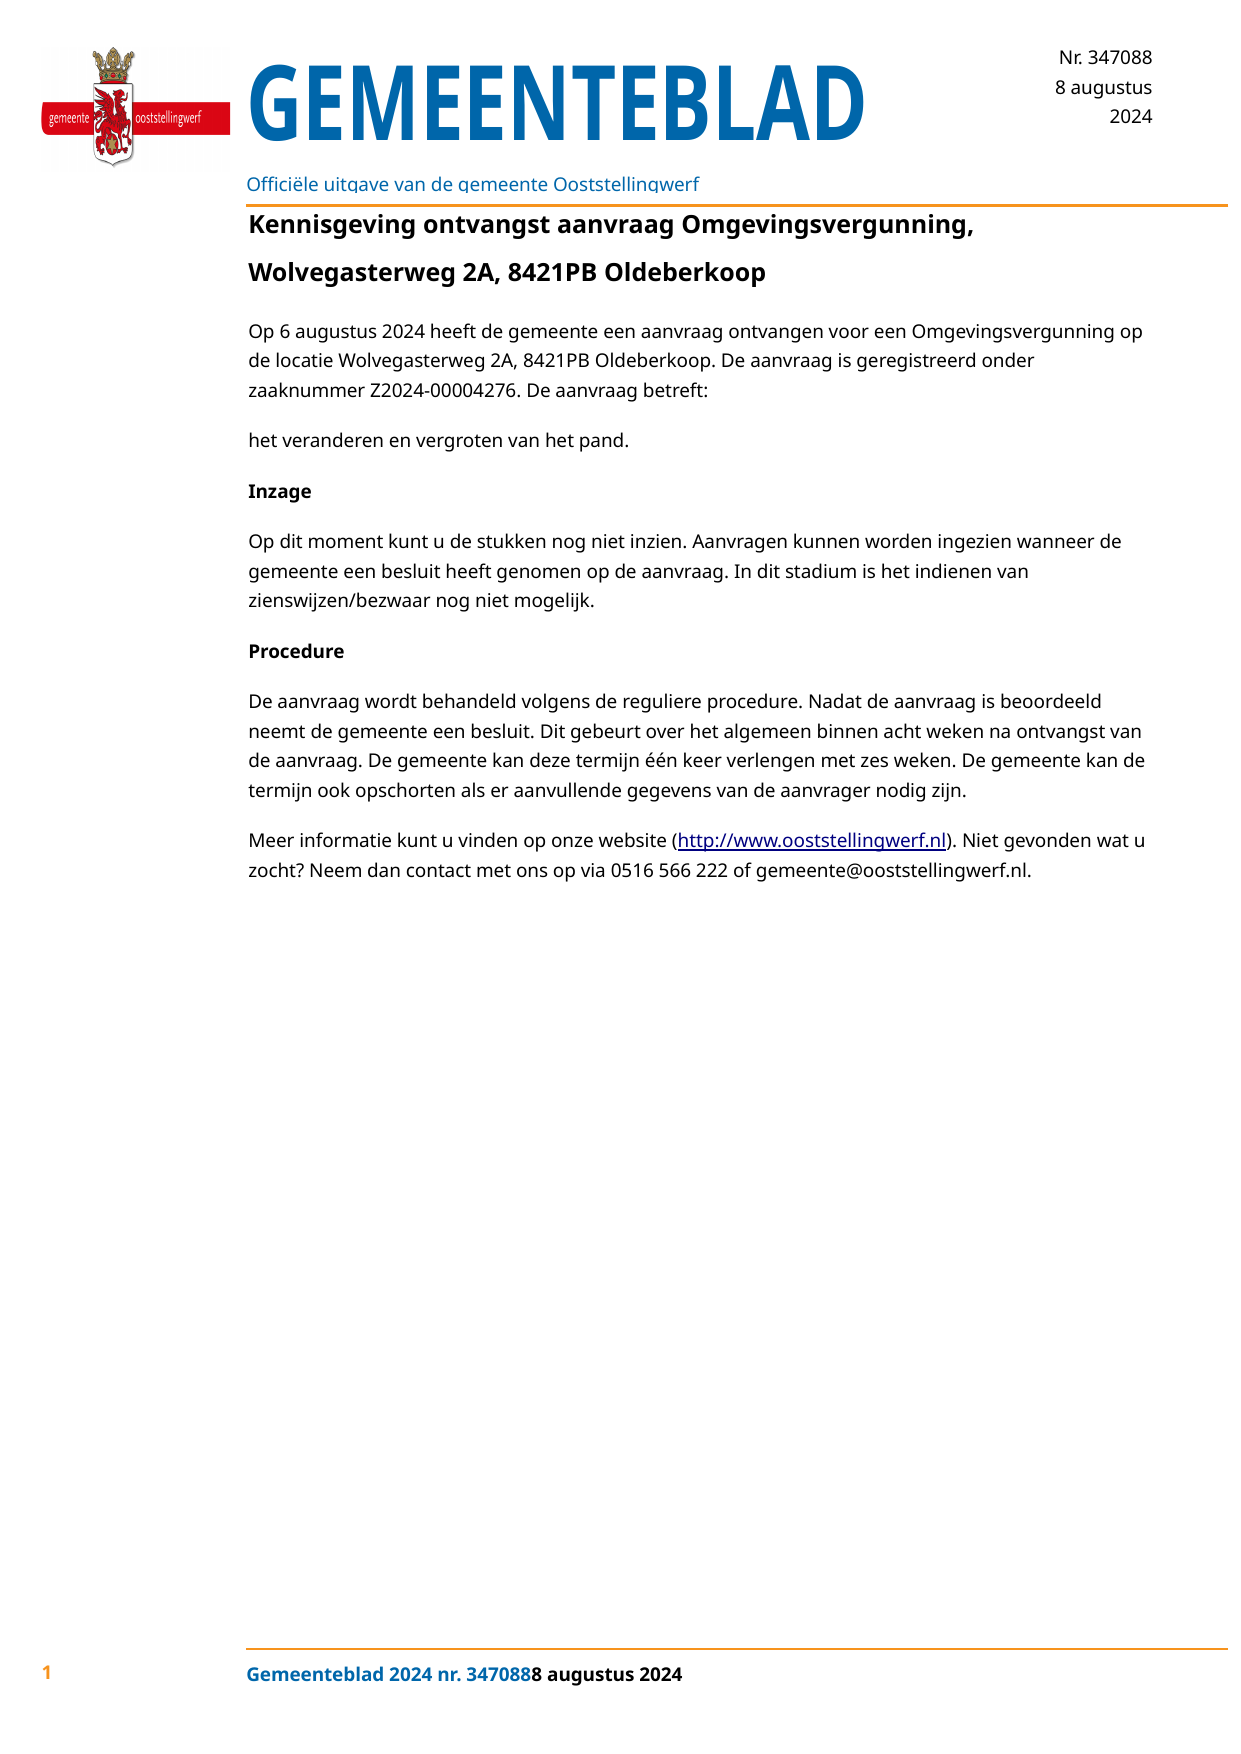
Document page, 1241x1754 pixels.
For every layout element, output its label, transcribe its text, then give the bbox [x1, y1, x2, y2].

text Procedure [248, 638, 1152, 664]
text Meer informatie kunt u vinden op onze website (http://www.ooststellingwerf.nl). Niet gevonden wat u zocht? Neem dan contact met ons op via 0516 566 222 of gemeente@ooststellingwerf.nl. [248, 827, 1152, 883]
text Op 6 augustus 2024 heeft de gemeente een aanvraag ontvangen voor een Omgevingsvergunning op de locatie Wolvegasterweg 2A, 8421PB Oldeberkoop. De aanvraag is geregistreerd onder zaaknummer Z2024-00004276. De aanvraag betreft: [248, 318, 1152, 403]
text Op dit moment kunt u de stukken nog niet inzien. Aanvragen kunnen worden ingezien wanneer de gemeente een besluit heeft genomen op de aanvraag. In dit stadium is het indienen van zienswijzen/bezwaar nog niet mogelijk. [248, 528, 1152, 613]
picture [41, 47, 231, 172]
text het veranderen en vergroten van het pand. [248, 427, 1152, 453]
text Kennisgeving ontvangst aanvraag Omgevingsvergunning, Wolvegasterweg 2A, 8421PB Oldeberkoop [248, 207, 1152, 288]
text De aanvraag wordt behandeld volgens de reguliere procedure. Nadat de aanvraag is beoordeeld neemt de gemeente een besluit. Dit gebeurt over het algemeen binnen acht weken na ontvangst van de aanvraag. De gemeente kan deze termijn één keer verlengen met zes weken. De gemeente kan de termijn ook opschorten als er aanvullende gegevens van de aanvrager nodig zijn. [248, 688, 1152, 803]
text Inzage [248, 478, 1152, 504]
